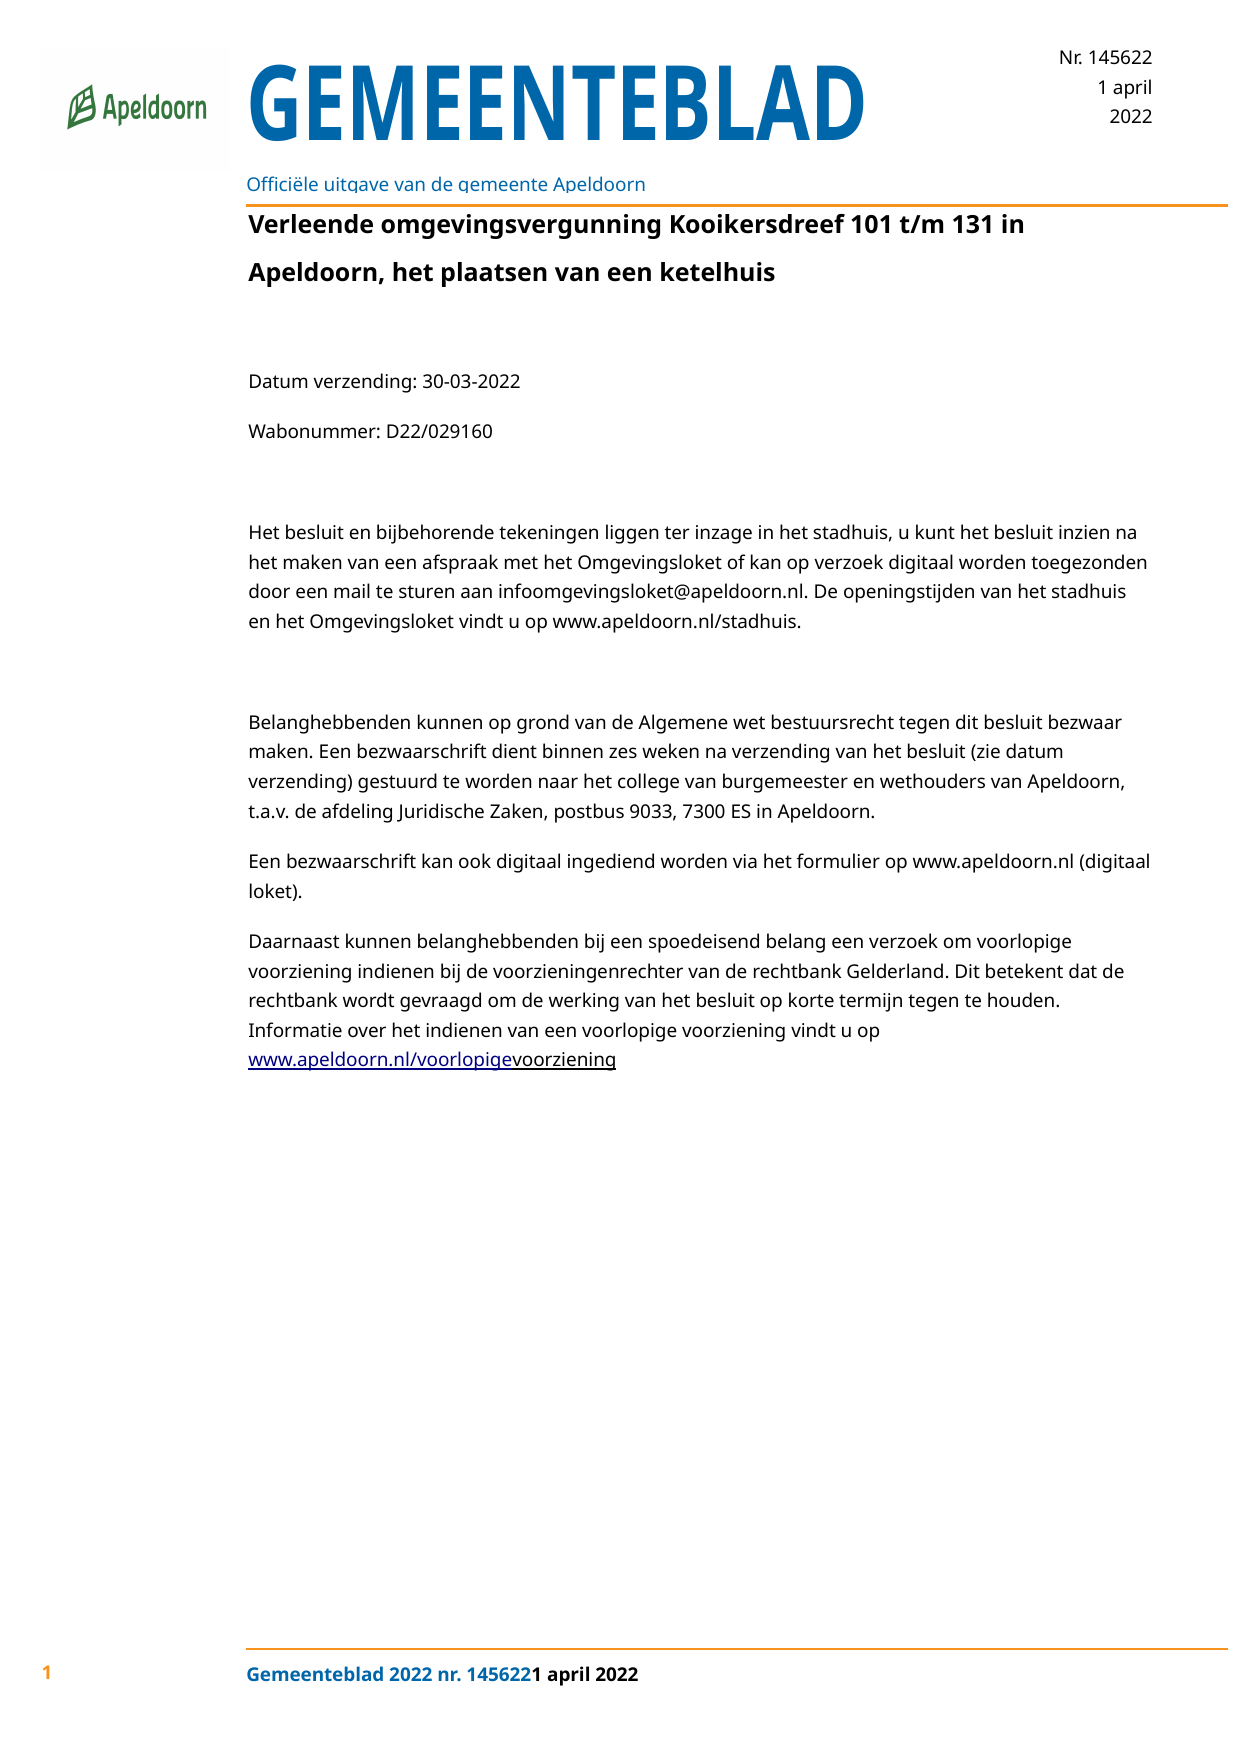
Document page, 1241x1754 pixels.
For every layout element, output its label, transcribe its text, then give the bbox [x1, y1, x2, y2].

text Wabonummer: D22/029160 [248, 419, 1152, 444]
text Een bezwaarschrift kan ook digitaal ingediend worden via het formulier op www.apeldoorn.nl (digitaal loket). [248, 848, 1152, 904]
text Het besluit en bijbehorende tekeningen liggen ter inzage in het stadhuis, u kunt het besluit inzien na het maken van een afspraak met het Omgevingsloket of kan op verzoek digitaal worden toegezonden door een mail te sturen aan infoomgevingsloket@apeldoorn.nl. De openingstijden van het stadhuis en het Omgevingsloket vindt u op www.apeldoorn.nl/stadhuis. [248, 519, 1152, 634]
text Daarnaast kunnen belanghebbenden bij een spoedeisend belang een verzoek om voorlopige voorziening indienen bij de voorzieningenrechter van de rechtbank Gelderland. Dit betekent dat de rechtbank wordt gevraagd om de werking van het besluit op korte termijn tegen te houden. Informatie over het indienen van een voorlopige voorziening vindt u op www.apeldoorn.nl/voorlopigevoorziening [248, 928, 1152, 1072]
text Verleende omgevingsvergunning Kooikersdreef 101 t/m 131 in Apeldoorn, het plaatsen van een ketelhuis [248, 207, 1152, 288]
picture [41, 47, 231, 172]
text Datum verzending: 30-03-2022 [248, 368, 1152, 394]
text Belanghebbenden kunnen op grond van de Algemene wet bestuursrecht tegen dit besluit bezwaar maken. Een bezwaarschrift dient binnen zes weken na verzending van het besluit (zie datum verzending) gestuurd te worden naar het college van burgemeester en wethouders van Apeldoorn, t.a.v. de afdeling Juridische Zaken, postbus 9033, 7300 ES in Apeldoorn. [248, 709, 1152, 824]
